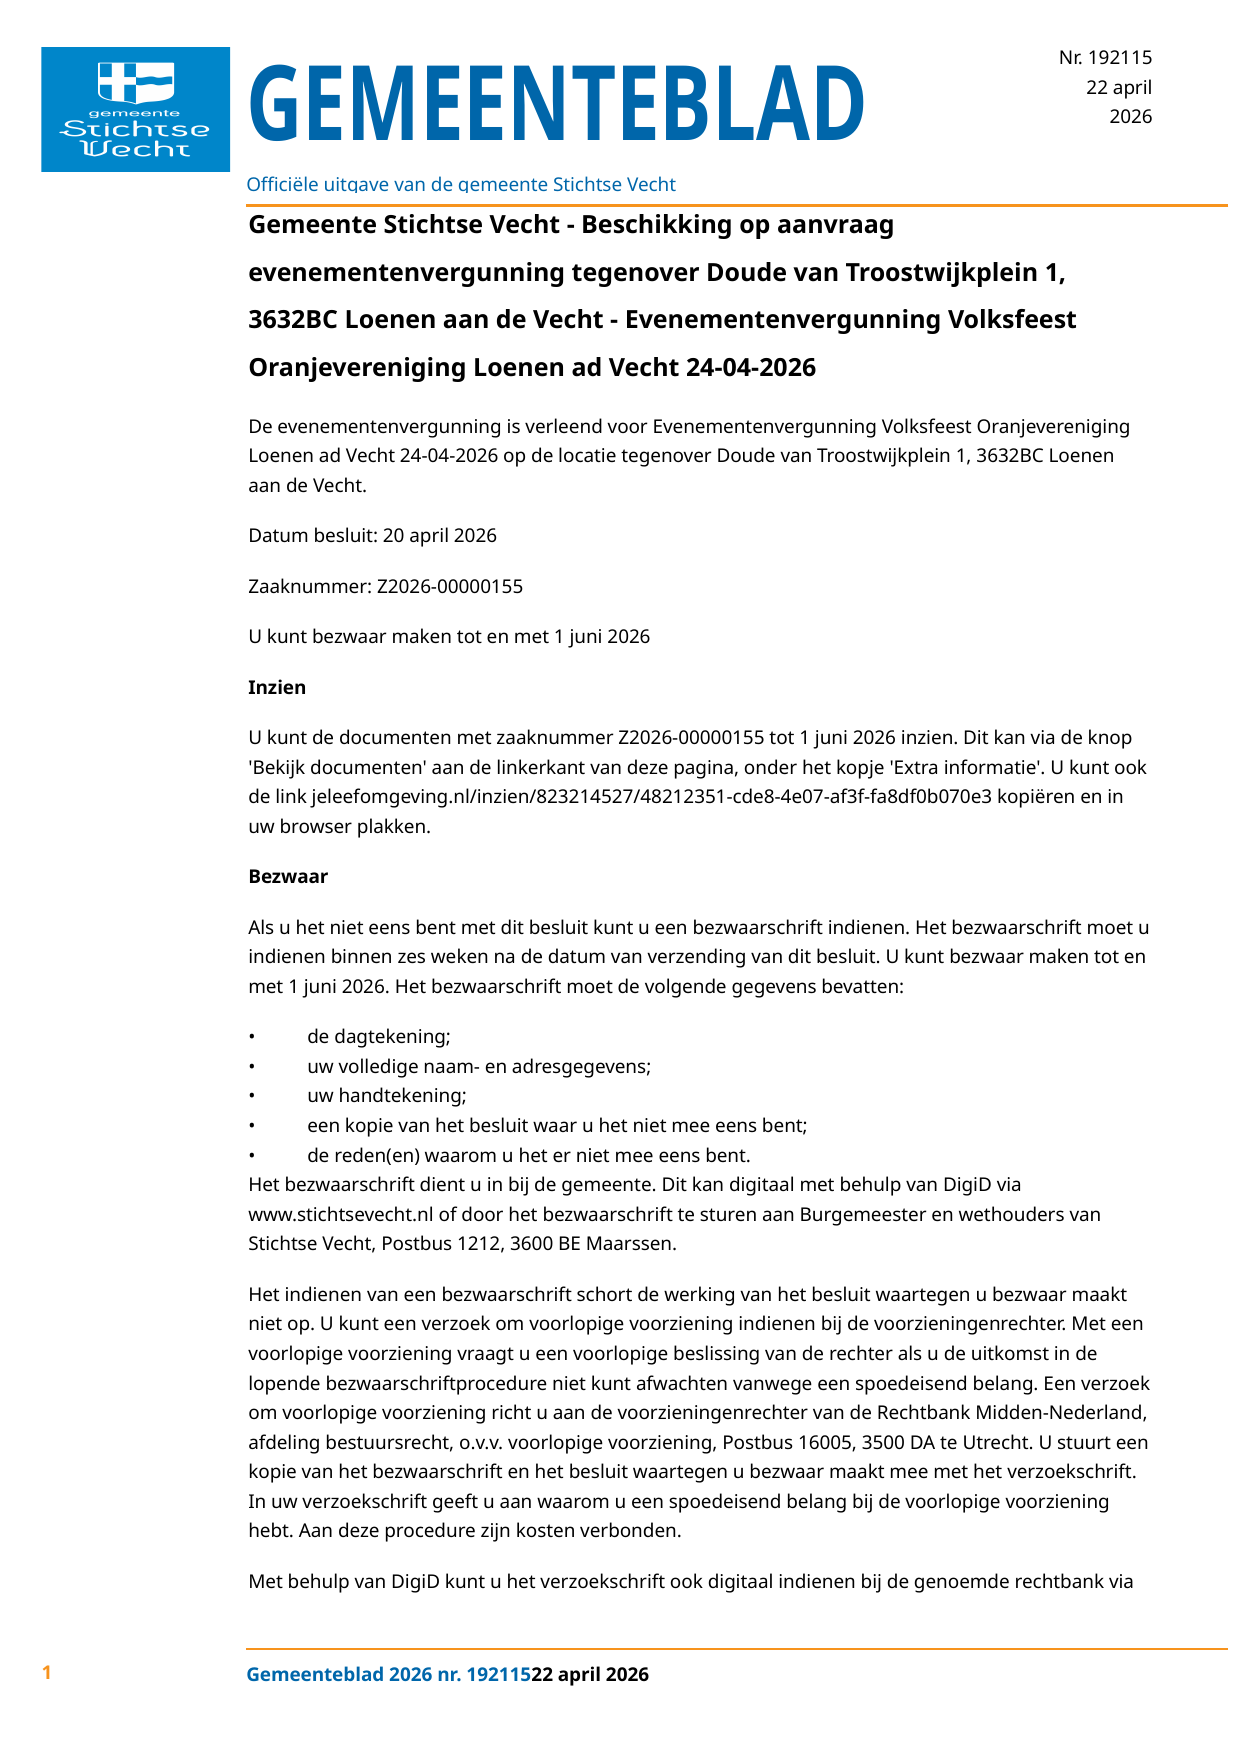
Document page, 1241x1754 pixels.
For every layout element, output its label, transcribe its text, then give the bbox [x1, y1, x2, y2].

list een kopie van het besluit waar u het niet mee eens bent; [248, 1112, 1152, 1138]
list de reden(en) waarom u het er niet mee eens bent. [248, 1142, 1152, 1168]
text Als u het niet eens bent met dit besluit kunt u een bezwaarschrift indienen. Het bezwaarschrift moet u indienen binnen zes weken na de datum van verzending van dit besluit. U kunt bezwaar maken tot en met 1 juni 2026. Het bezwaarschrift moet de volgende gegevens bevatten: [248, 914, 1152, 999]
list de dagtekening; [248, 1023, 1152, 1049]
text U kunt de documenten met zaaknummer Z2026-00000155 tot 1 juni 2026 inzien. Dit kan via de knop 'Bekijk documenten' aan de linkerkant van deze pagina, onder het kopje 'Extra informatie'. U kunt ook de link jeleefomgeving.nl/inzien/823214527/48212351-cde8-4e07-af3f-fa8df0b070e3 kopiëren en in uw browser plakken. [248, 724, 1152, 839]
text Bezwaar [248, 863, 1152, 889]
text Het indienen van een bezwaarschrift schort de werking van het besluit waartegen u bezwaar maakt niet op. U kunt een verzoek om voorlopige voorziening indienen bij de voorzieningenrechter. Met een voorlopige voorziening vraagt u een voorlopige beslissing van de rechter als u de uitkomst in de lopende bezwaarschriftprocedure niet kunt afwachten vanwege een spoedeisend belang. Een verzoek om voorlopige voorziening richt u aan de voorzieningenrechter van de Rechtbank Midden-Nederland, afdeling bestuursrecht, o.v.v. voorlopige voorziening, Postbus 16005, 3500 DA te Utrecht. U stuurt een kopie van het bezwaarschrift en het besluit waartegen u bezwaar maakt mee met het verzoekschrift. In uw verzoekschrift geeft u aan waarom u een spoedeisend belang bij de voorlopige voorziening hebt. Aan deze procedure zijn kosten verbonden. [248, 1281, 1152, 1543]
text De evenementenvergunning is verleend voor Evenementenvergunning Volksfeest Oranjevereniging Loenen ad Vecht 24-04-2026 op de locatie tegenover Doude van Troostwijkplein 1, 3632BC Loenen aan de Vecht. [248, 413, 1152, 498]
list uw volledige naam- en adresgegevens; [248, 1053, 1152, 1079]
text Zaaknummer: Z2026-00000155 [248, 573, 1152, 599]
text U kunt bezwaar maken tot en met 1 juni 2026 [248, 623, 1152, 649]
text Datum besluit: 20 april 2026 [248, 523, 1152, 548]
picture [137, 63, 174, 103]
text Gemeente Stichtse Vecht - Beschikking op aanvraag evenementenvergunning tegenover Doude van Troostwijkplein 1, 3632BC Loenen aan de Vecht - Evenementenvergunning Volksfeest Oranjevereniging Loenen ad Vecht 24-04-2026 [248, 207, 1152, 384]
text Het bezwaarschrift dient u in bij de gemeente. Dit kan digitaal met behulp van DigiD via www.stichtsevecht.nl of door het bezwaarschrift te sturen aan Burgemeester en wethouders van Stichtse Vecht, Postbus 1212, 3600 BE Maarssen. [248, 1171, 1152, 1256]
text Met behulp van DigiD kunt u het verzoekschrift ook digitaal indienen bij de genoemde rechtbank via [248, 1568, 1152, 1594]
text Inzien [248, 674, 1152, 700]
list uw handtekening; [248, 1083, 1152, 1108]
picture [99, 63, 135, 101]
